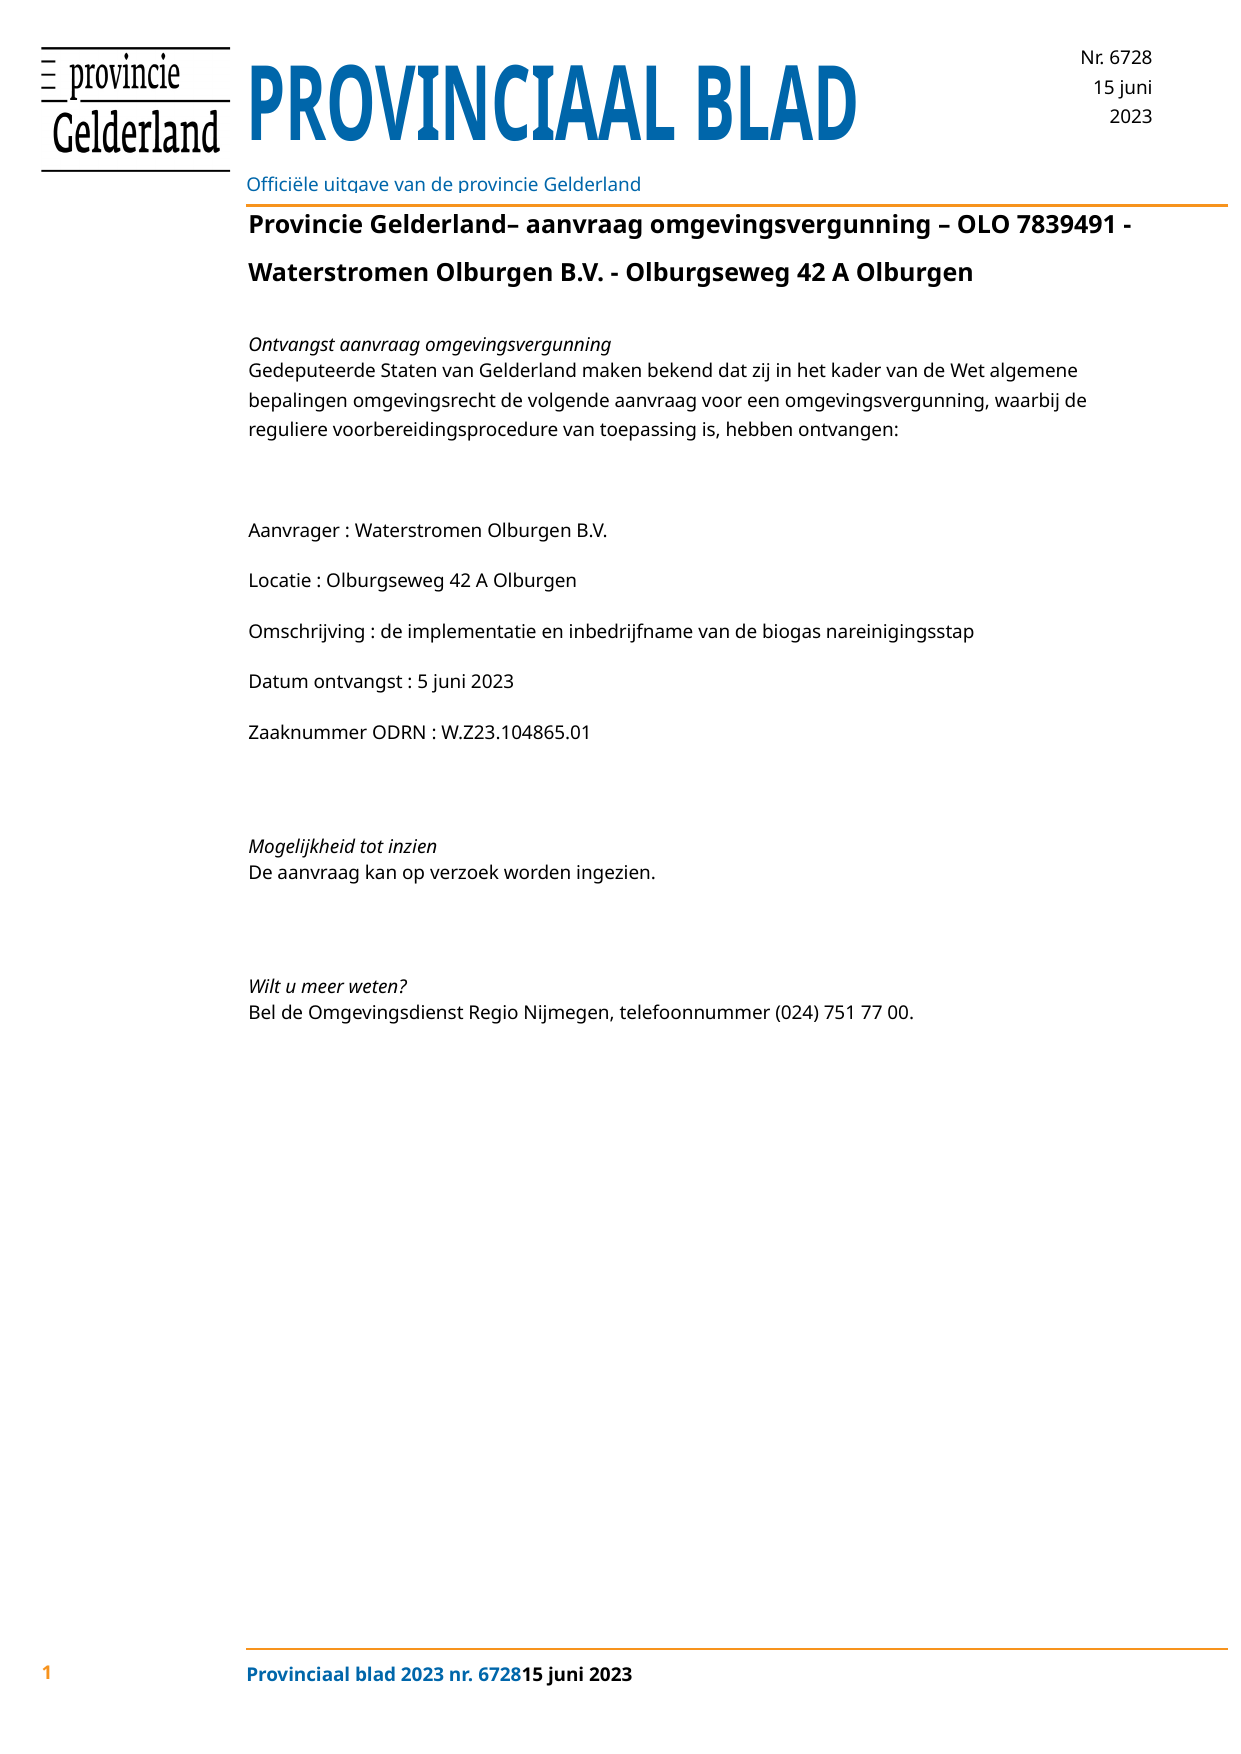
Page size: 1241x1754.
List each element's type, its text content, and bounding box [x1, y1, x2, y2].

text Mogelijkheid tot inzien [248, 833, 1152, 859]
text Wilt u meer weten? [248, 973, 1152, 999]
text Provincie Gelderland– aanvraag omgevingsvergunning – OLO 7839491 - Waterstromen Olburgen B.V. - Olburgseweg 42 A Olburgen [248, 207, 1152, 288]
text Datum ontvangst : 5 juni 2023 [248, 668, 1152, 694]
text Zaaknummer ODRN : W.Z23.104865.01 [248, 719, 1152, 744]
text Ontvangst aanvraag omgevingsvergunning [248, 331, 1152, 357]
text Omschrijving : de implementatie en inbedrijfname van de biogas nareinigingsstap [248, 618, 1152, 644]
text De aanvraag kan op verzoek worden ingezien. [248, 859, 1152, 885]
text Aanvrager : Waterstromen Olburgen B.V. [248, 517, 1152, 543]
text Bel de Omgevingsdienst Regio Nijmegen, telefoonnummer (024) 751 77 00. [248, 999, 1152, 1025]
text Locatie : Olburgseweg 42 A Olburgen [248, 568, 1152, 593]
picture [41, 47, 231, 172]
text Gedeputeerde Staten van Gelderland maken bekend dat zij in het kader van de Wet algemene bepalingen omgevingsrecht de volgende aanvraag voor een omgevingsvergunning, waarbij de reguliere voorbereidingsprocedure van toepassing is, hebben ontvangen: [248, 357, 1152, 442]
